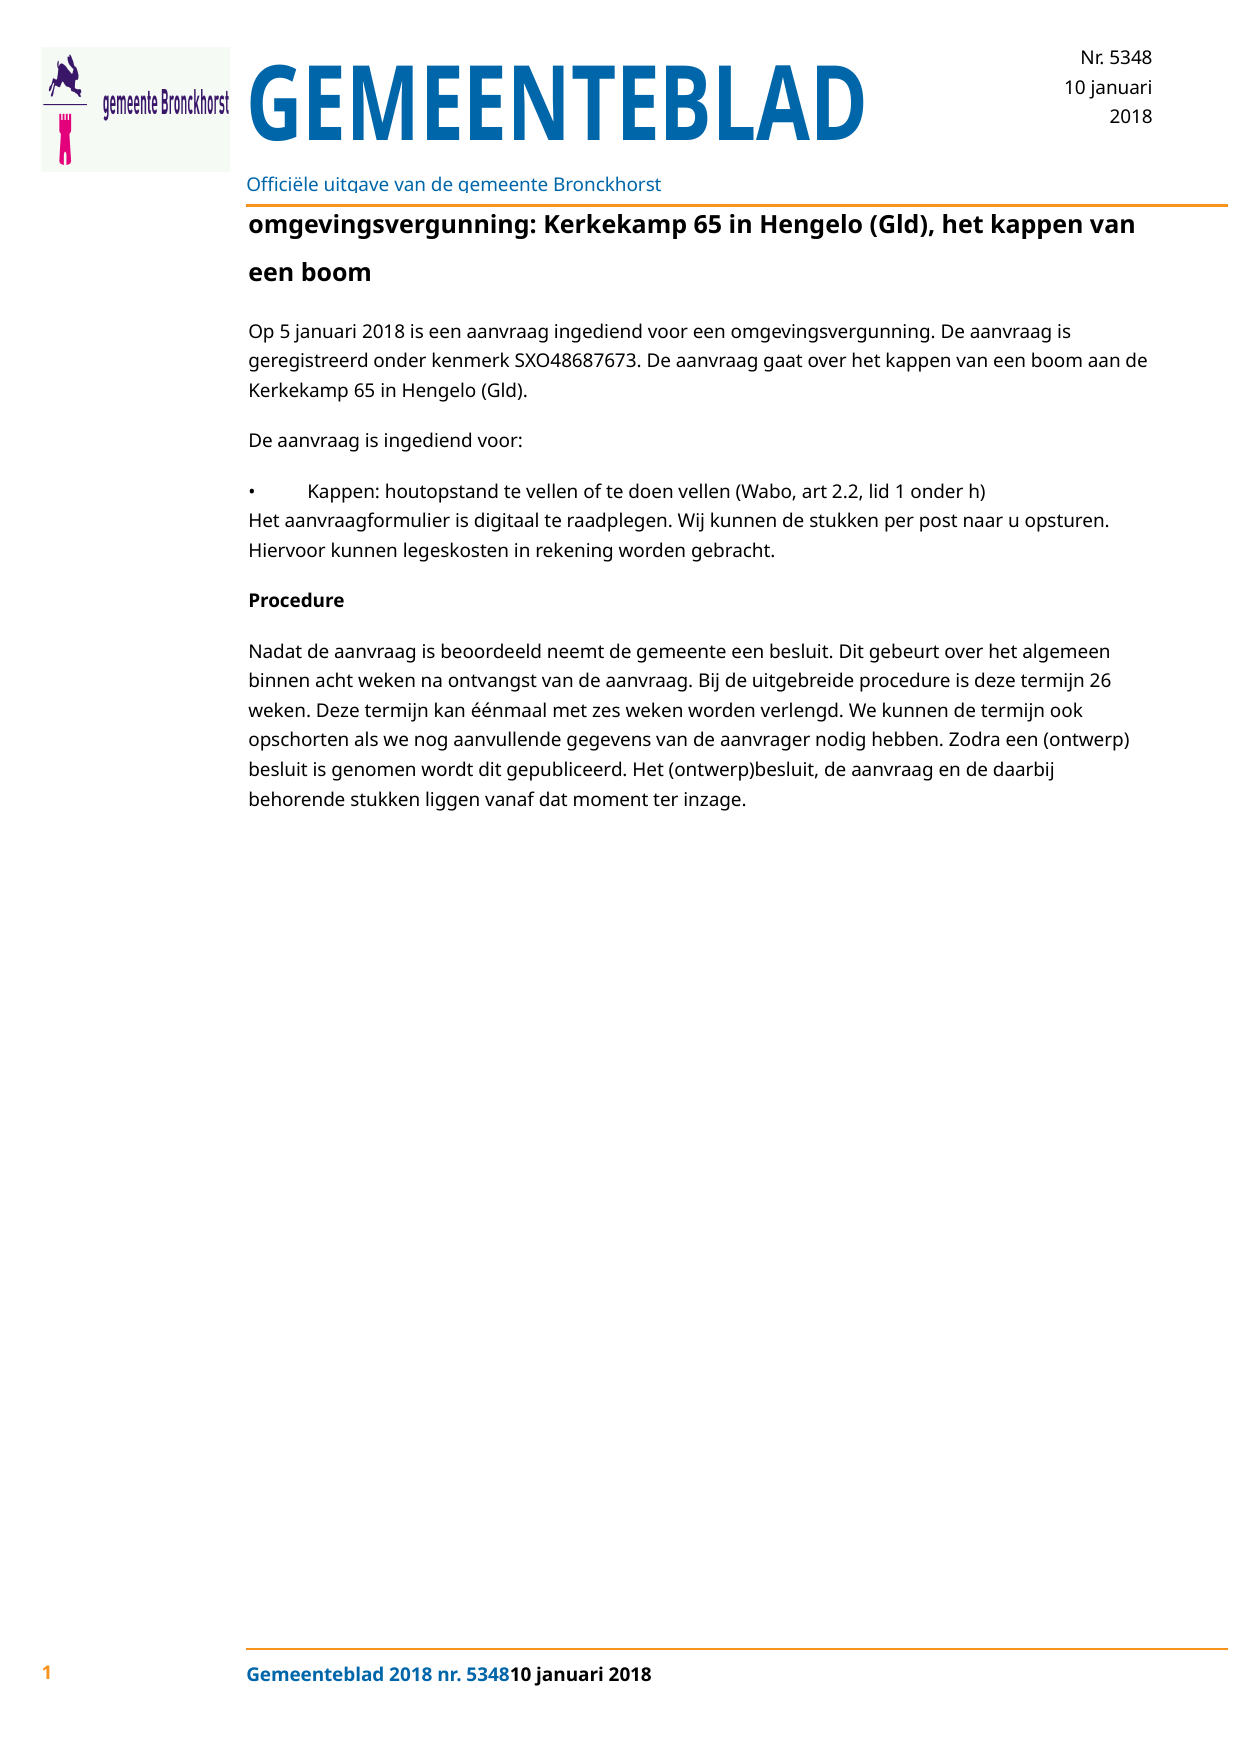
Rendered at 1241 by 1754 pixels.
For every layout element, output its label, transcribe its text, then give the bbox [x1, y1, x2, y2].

text omgevingsvergunning: Kerkekamp 65 in Hengelo (Gld), het kappen van een boom [248, 207, 1152, 288]
text Het aanvraagformulier is digitaal te raadplegen. Wij kunnen de stukken per post naar u opsturen. Hiervoor kunnen legeskosten in rekening worden gebracht. [248, 507, 1152, 563]
text Nadat de aanvraag is beoordeeld neemt de gemeente een besluit. Dit gebeurt over het algemeen binnen acht weken na ontvangst van de aanvraag. Bij de uitgebreide procedure is deze termijn 26 weken. Deze termijn kan éénmaal met zes weken worden verlengd. We kunnen de termijn ook opschorten als we nog aanvullende gegevens van de aanvrager nodig hebben. Zodra een (ontwerp) besluit is genomen wordt dit gepubliceerd. Het (ontwerp)besluit, de aanvraag en de daarbij behorende stukken liggen vanaf dat moment ter inzage. [248, 638, 1152, 812]
list Kappen: houtopstand te vellen of te doen vellen (Wabo, art 2.2, lid 1 onder h) [248, 478, 1152, 504]
text Procedure [248, 587, 1152, 613]
picture [41, 47, 231, 172]
text Op 5 januari 2018 is een aanvraag ingediend voor een omgevingsvergunning. De aanvraag is geregistreerd onder kenmerk SXO48687673. De aanvraag gaat over het kappen van een boom aan de Kerkekamp 65 in Hengelo (Gld). [248, 318, 1152, 403]
text De aanvraag is ingediend voor: [248, 427, 1152, 453]
